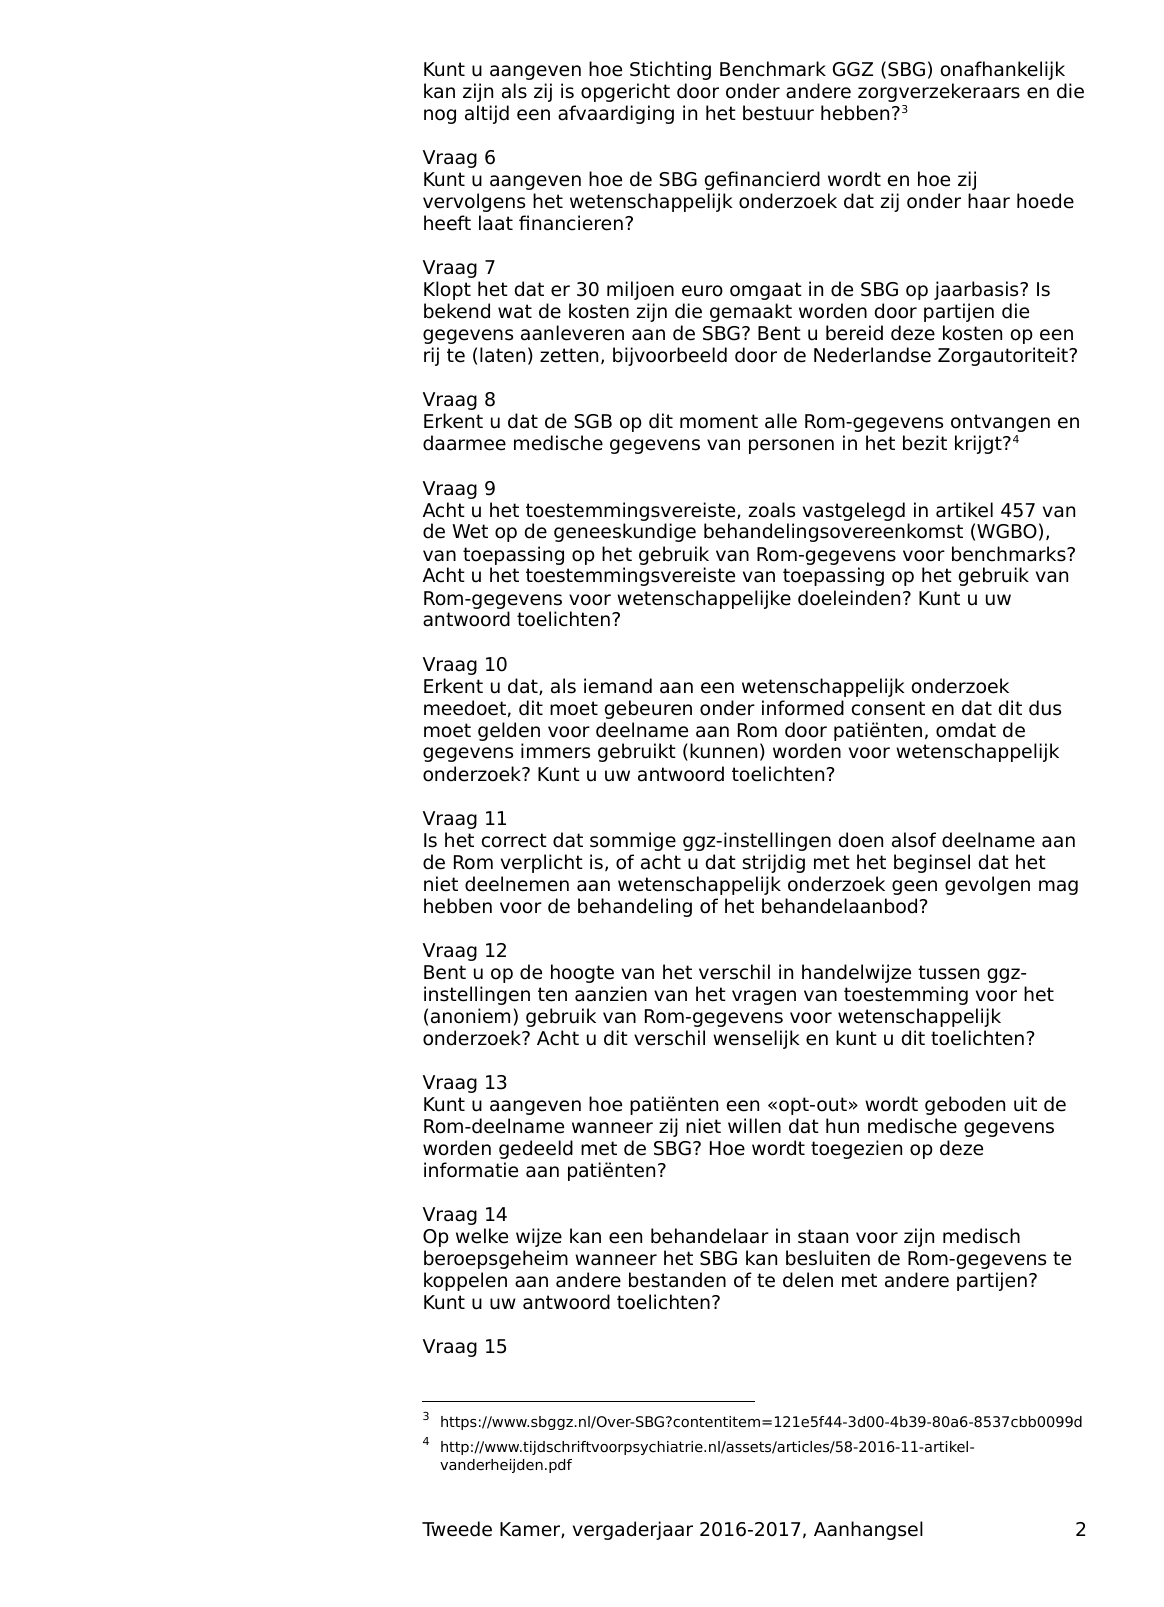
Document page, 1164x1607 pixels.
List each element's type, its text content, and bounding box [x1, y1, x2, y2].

text Vraag 11 [422, 808, 1087, 829]
text Vraag 6 [422, 147, 1087, 169]
text Erkent u dat, als iemand aan een wetenschappelijk onderzoek meedoet, dit moet gebeuren onder informed consent en dat dit dus moet gelden voor deelname aan Rom door patiënten, omdat de gegevens immers gebruikt (kunnen) worden voor wetenschappelijk onderzoek? Kunt u uw antwoord toelichten? [422, 676, 1087, 785]
text Vraag 7 [422, 257, 1087, 279]
text Vraag 10 [422, 653, 1087, 676]
text Kunt u aangeven hoe de SBG gefinancierd wordt en hoe zij vervolgens het wetenschappelijk onderzoek dat zij onder haar hoede heeft laat financieren? [422, 169, 1087, 235]
text Vraag 14 [422, 1204, 1087, 1226]
text Vraag 8 [422, 389, 1087, 411]
text Kunt u aangeven hoe Stichting Benchmark GGZ (SBG) onafhankelijk kan zijn als zij is opgericht door onder andere zorgverzekeraars en die nog altijd een afvaardiging in het bestuur hebben? [422, 59, 1087, 125]
text Vraag 9 [422, 477, 1087, 499]
text Klopt het dat er 30 miljoen euro omgaat in de SBG op jaarbasis? Is bekend wat de kosten zijn die gemaakt worden door partijen die gegevens aanleveren aan de SBG? Bent u bereid deze kosten op een rij te (laten) zetten, bijvoorbeeld door de Nederlandse Zorgautoriteit? [422, 279, 1087, 367]
text Bent u op de hoogte van het verschil in handelwijze tussen ggz-instellingen ten aanzien van het vragen van toestemming voor het (anoniem) gebruik van Rom-gegevens voor wetenschappelijk onderzoek? Acht u dit verschil wenselijk en kunt u dit toelichten? [422, 962, 1087, 1049]
text Vraag 12 [422, 940, 1087, 962]
text Is het correct dat sommige ggz-instellingen doen alsof deelname aan de Rom verplicht is, of acht u dat strijdig met het beginsel dat het niet deelnemen aan wetenschappelijk onderzoek geen gevolgen mag hebben voor de behandeling of het behandelaanbod? [422, 829, 1087, 917]
text Vraag 13 [422, 1072, 1087, 1094]
text Vraag 15 [422, 1336, 1087, 1358]
text Erkent u dat de SGB op dit moment alle Rom-gegevens ontvangen en daarmee medische gegevens van personen in het bezit krijgt? [422, 411, 1087, 455]
text https://www.sbggz.nl/Over-SBG?contentitem=121e5f44-3d00-4b39-80a6-8537cbb0099d [422, 1410, 1087, 1432]
text Acht u het toestemmingsvereiste, zoals vastgelegd in artikel 457 van de Wet op de geneeskundige behandelingsovereenkomst (WGBO), van toepassing op het gebruik van Rom-gegevens voor benchmarks? Acht u het toestemmingsvereiste van toepassing op het gebruik van Rom-gegevens voor wetenschappelijke doeleinden? Kunt u uw antwoord toelichten? [422, 499, 1087, 631]
text Op welke wijze kan een behandelaar in staan voor zijn medisch beroepsgeheim wanneer het SBG kan besluiten de Rom-gegevens te koppelen aan andere bestanden of te delen met andere partijen? Kunt u uw antwoord toelichten? [422, 1226, 1087, 1314]
text http://www.tijdschriftvoorpsychiatrie.nl/assets/articles/58-2016-11-artikel-vanderheijden.pdf [422, 1435, 1087, 1474]
text Kunt u aangeven hoe patiënten een «opt-out» wordt geboden uit de Rom-deelname wanneer zij niet willen dat hun medische gegevens worden gedeeld met de SBG? Hoe wordt toegezien op deze informatie aan patiënten? [422, 1094, 1087, 1182]
